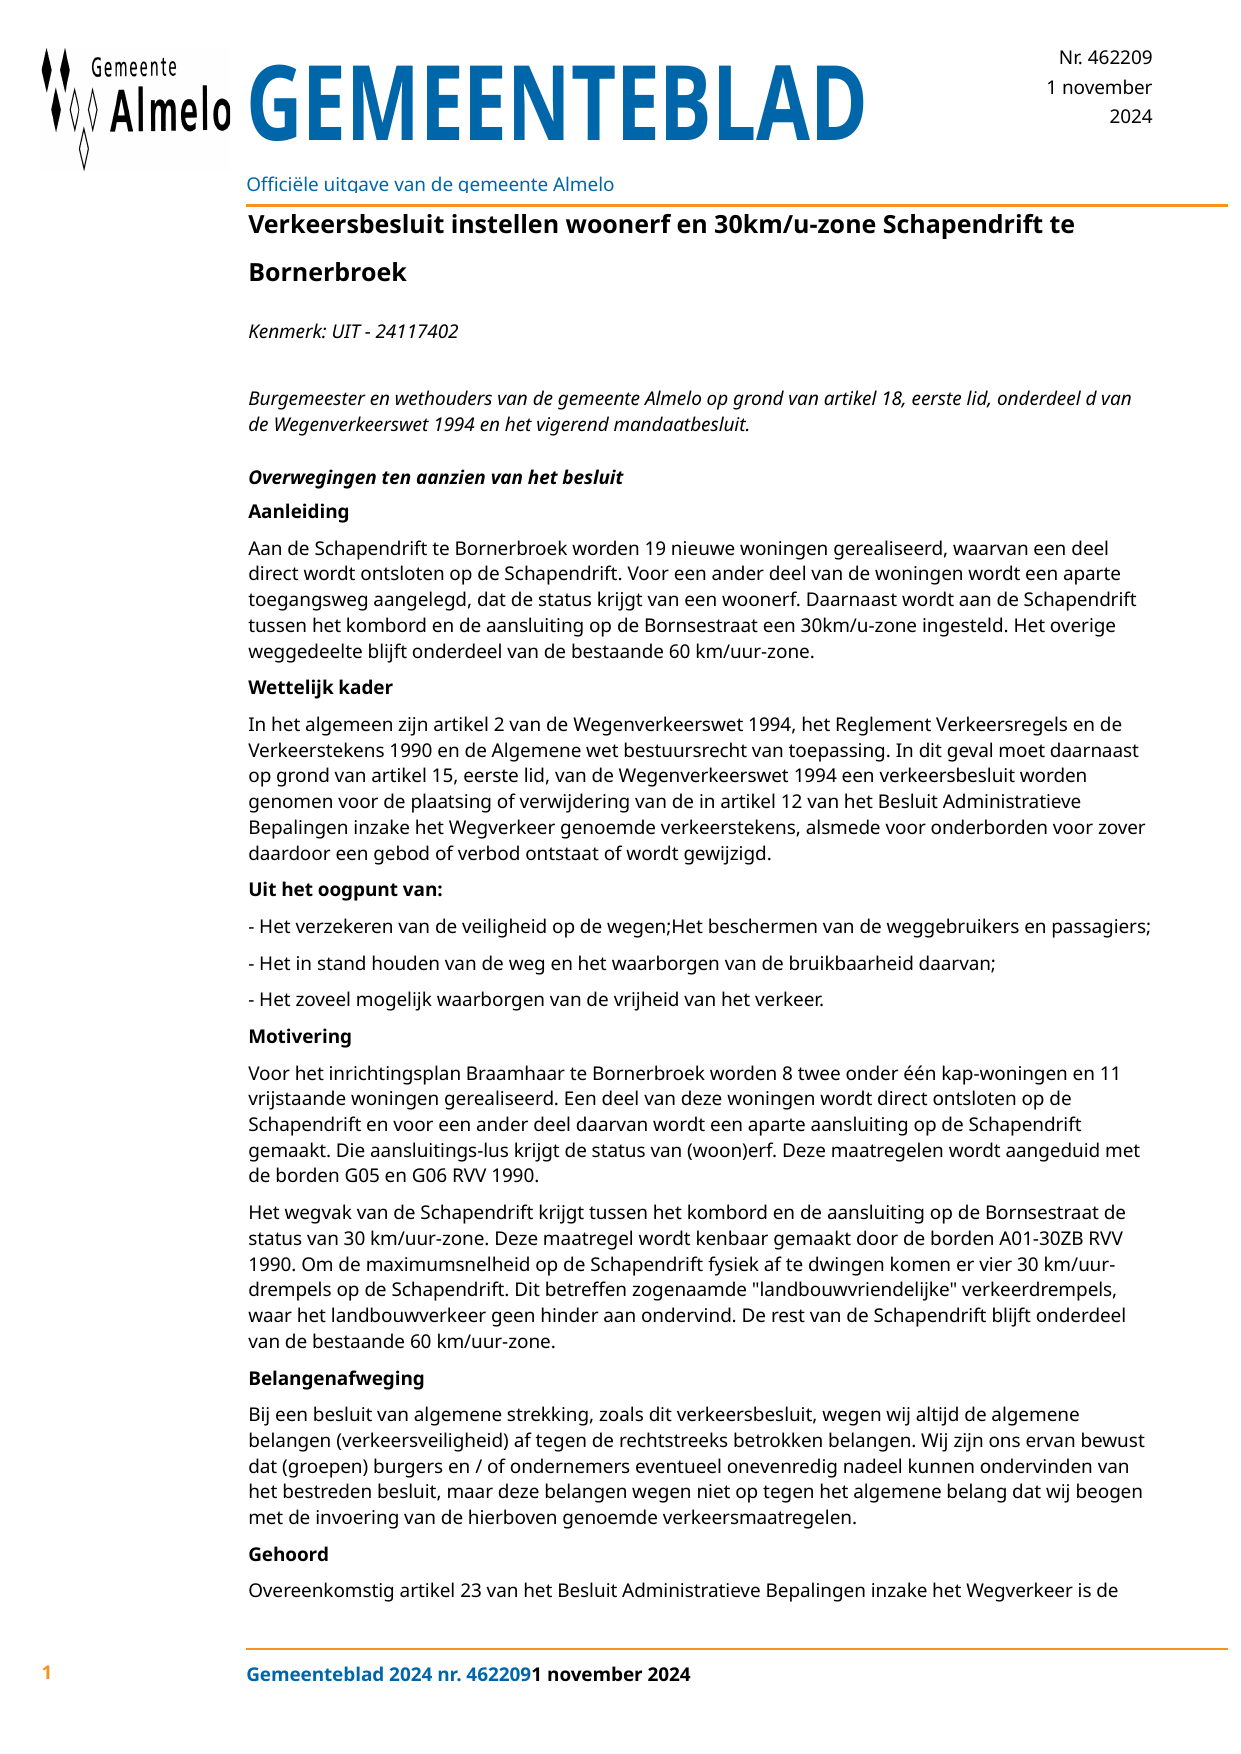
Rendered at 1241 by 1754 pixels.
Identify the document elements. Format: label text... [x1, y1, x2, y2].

text Kenmerk: UIT - 24117402 [248, 318, 1152, 344]
text Aanleiding [248, 498, 1152, 524]
text Belangenafweging [248, 1365, 1152, 1390]
text Gehoord [248, 1541, 1152, 1567]
text Overeenkomstig artikel 23 van het Besluit Administratieve Bepalingen inzake het Wegverkeer is de [248, 1578, 1152, 1603]
text Overwegingen ten aanzien van het besluit [248, 464, 1152, 490]
text Bij een besluit van algemene strekking, zoals dit verkeersbesluit, wegen wij altijd de algemene belangen (verkeersveiligheid) af tegen de rechtstreeks betrokken belangen. Wij zijn ons ervan bewust dat (groepen) burgers en / of ondernemers eventueel onevenredig nadeel kunnen ondervinden van het bestreden besluit, maar deze belangen wegen niet op tegen het algemene belang dat wij beogen met de invoering van de hierboven genoemde verkeersmaatregelen. [248, 1401, 1152, 1530]
picture [41, 47, 231, 172]
text Burgemeester en wethouders van de gemeente Almelo op grond van artikel 18, eerste lid, onderdeel d van de Wegenverkeerswet 1994 en het vigerend mandaatbesluit. [248, 386, 1152, 437]
text Motivering [248, 1023, 1152, 1049]
text - Het in stand houden van de weg en het waarborgen van de bruikbaarheid daarvan; [248, 950, 1152, 976]
text Voor het inrichtingsplan Braamhaar te Bornerbroek worden 8 twee onder één kap-woningen en 11 vrijstaande woningen gerealiseerd. Een deel van deze woningen wordt direct ontsloten op de Schapendrift en voor een ander deel daarvan wordt een aparte aansluiting op de Schapendrift gemaakt. Die aansluitings-lus krijgt de status van (woon)erf. Deze maatregelen wordt aangeduid met de borden G05 en G06 RVV 1990. [248, 1060, 1152, 1188]
text - Het verzekeren van de veiligheid op de wegen;Het beschermen van de weggebruikers en passagiers; [248, 913, 1152, 939]
text Het wegvak van de Schapendrift krijgt tussen het kombord en de aansluiting op de Bornsestraat de status van 30 km/uur-zone. Deze maatregel wordt kenbaar gemaakt door de borden A01-30ZB RVV 1990. Om de maximumsnelheid op de Schapendrift fysiek af te dwingen komen er vier 30 km/uur-drempels op de Schapendrift. Dit betreffen zogenaamde "landbouwvriendelijke" verkeerdrempels, waar het landbouwverkeer geen hinder aan ondervind. De rest van de Schapendrift blijft onderdeel van de bestaande 60 km/uur-zone. [248, 1199, 1152, 1354]
text Verkeersbesluit instellen woonerf en 30km/u-zone Schapendrift te Bornerbroek [248, 207, 1152, 288]
text - Het zoveel mogelijk waarborgen van de vrijheid van het verkeer. [248, 986, 1152, 1012]
text Wettelijk kader [248, 674, 1152, 700]
text Aan de Schapendrift te Bornerbroek worden 19 nieuwe woningen gerealiseerd, waarvan een deel direct wordt ontsloten op de Schapendrift. Voor een ander deel van de woningen wordt een aparte toegangsweg aangelegd, dat de status krijgt van een woonerf. Daarnaast wordt aan de Schapendrift tussen het kombord en de aansluiting op de Bornsestraat een 30km/u-zone ingesteld. Het overige weggedeelte blijft onderdeel van de bestaande 60 km/uur-zone. [248, 535, 1152, 663]
text Uit het oogpunt van: [248, 876, 1152, 902]
text In het algemeen zijn artikel 2 van de Wegenverkeerswet 1994, het Reglement Verkeersregels en de Verkeerstekens 1990 en de Algemene wet bestuursrecht van toepassing. In dit geval moet daarnaast op grond van artikel 15, eerste lid, van de Wegenverkeerswet 1994 een verkeersbesluit worden genomen voor de plaatsing of verwijdering van de in artikel 12 van het Besluit Administratieve Bepalingen inzake het Wegverkeer genoemde verkeerstekens, alsmede voor onderborden voor zover daardoor een gebod of verbod ontstaat of wordt gewijzigd. [248, 711, 1152, 866]
